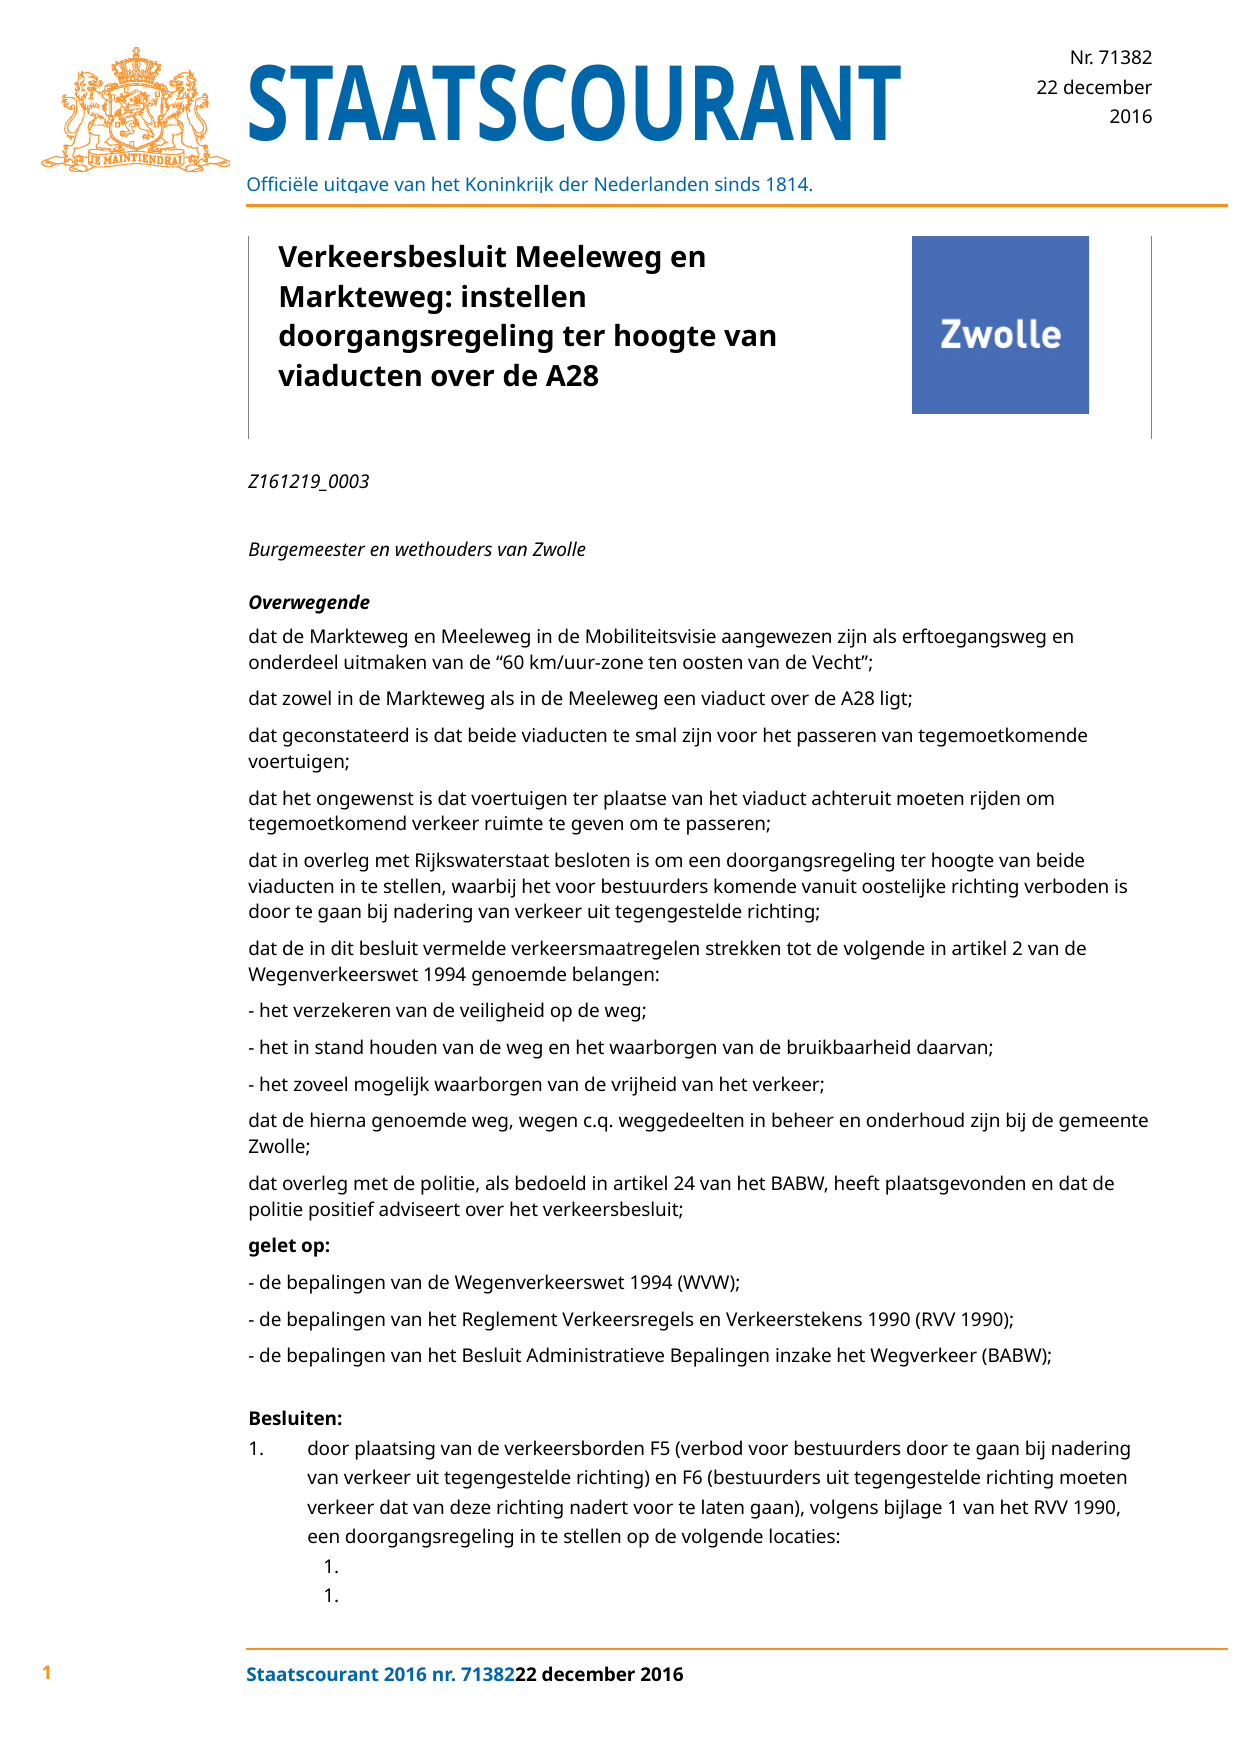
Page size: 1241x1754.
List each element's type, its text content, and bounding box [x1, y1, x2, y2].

text dat de hierna genoemde weg, wegen c.q. weggedeelten in beheer en onderhoud zijn bij de gemeente Zwolle; [248, 1108, 1152, 1159]
text - de bepalingen van het Besluit Administratieve Bepalingen inzake het Wegverkeer (BABW); [248, 1342, 1152, 1368]
text dat de Markteweg en Meeleweg in de Mobiliteitsvisie aangewezen zijn als erftoegangsweg en onderdeel uitmaken van de “60 km/uur-zone ten oosten van de Vecht”; [248, 623, 1152, 675]
picture [41, 47, 231, 172]
list door plaatsing van de verkeersborden F5 (verbod voor bestuurders door te gaan bij nadering van verkeer uit tegengestelde richting) en F6 (bestuurders uit tegengestelde richting moeten verkeer dat van deze richting nadert voor te laten gaan), volgens bijlage 1 van het RVV 1990, een doorgangsregeling in te stellen op de volgende locaties: [248, 1435, 1152, 1549]
text dat het ongewenst is dat voertuigen ter plaatse van het viaduct achteruit moeten rijden om tegemoetkomend verkeer ruimte te geven om te passeren; [248, 785, 1152, 836]
table_header [850, 414, 1151, 439]
picture [912, 236, 1090, 414]
text - de bepalingen van het Reglement Verkeersregels en Verkeerstekens 1990 (RVV 1990); [248, 1306, 1152, 1331]
text - het zoveel mogelijk waarborgen van de vrijheid van het verkeer; [248, 1071, 1152, 1097]
text Overwegende [248, 589, 1152, 615]
text Besluiten: [248, 1405, 1152, 1431]
text - de bepalingen van de Wegenverkeerswet 1994 (WVW); [248, 1269, 1152, 1295]
text dat de in dit besluit vermelde verkeersmaatregelen strekken tot de volgende in artikel 2 van de Wegenverkeerswet 1994 genoemde belangen: [248, 935, 1152, 987]
text Burgemeester en wethouders van Zwolle [248, 536, 1152, 562]
text - het verzekeren van de veiligheid op de weg; [248, 998, 1152, 1023]
text Z161219_0003 [248, 469, 1152, 494]
text gelet op: [248, 1232, 1152, 1258]
text dat geconstateerd is dat beide viaducten te smal zijn voor het passeren van tegemoetkomende voertuigen; [248, 722, 1152, 774]
text dat zowel in de Markteweg als in de Meeleweg een viaduct over de A28 ligt; [248, 686, 1152, 711]
text dat in overleg met Rijkswaterstaat besloten is om een doorgangsregeling ter hoogte van beide viaducten in te stellen, waarbij het voor bestuurders komende vanuit oostelijke richting verboden is door te gaan bij nadering van verkeer uit tegengestelde richting; [248, 847, 1152, 924]
table_header [1090, 236, 1151, 413]
table_header Verkeersbesluit Meeleweg en Markteweg: instellen doorgangsregeling ter hoogte van viaducten over de A28 [249, 236, 850, 439]
text dat overleg met de politie, als bedoeld in artikel 24 van het BABW, heeft plaatsgevonden en dat de politie positief adviseert over het verkeersbesluit; [248, 1170, 1152, 1221]
table_header [850, 236, 912, 413]
text - het in stand houden van de weg en het waarborgen van de bruikbaarheid daarvan; [248, 1034, 1152, 1060]
